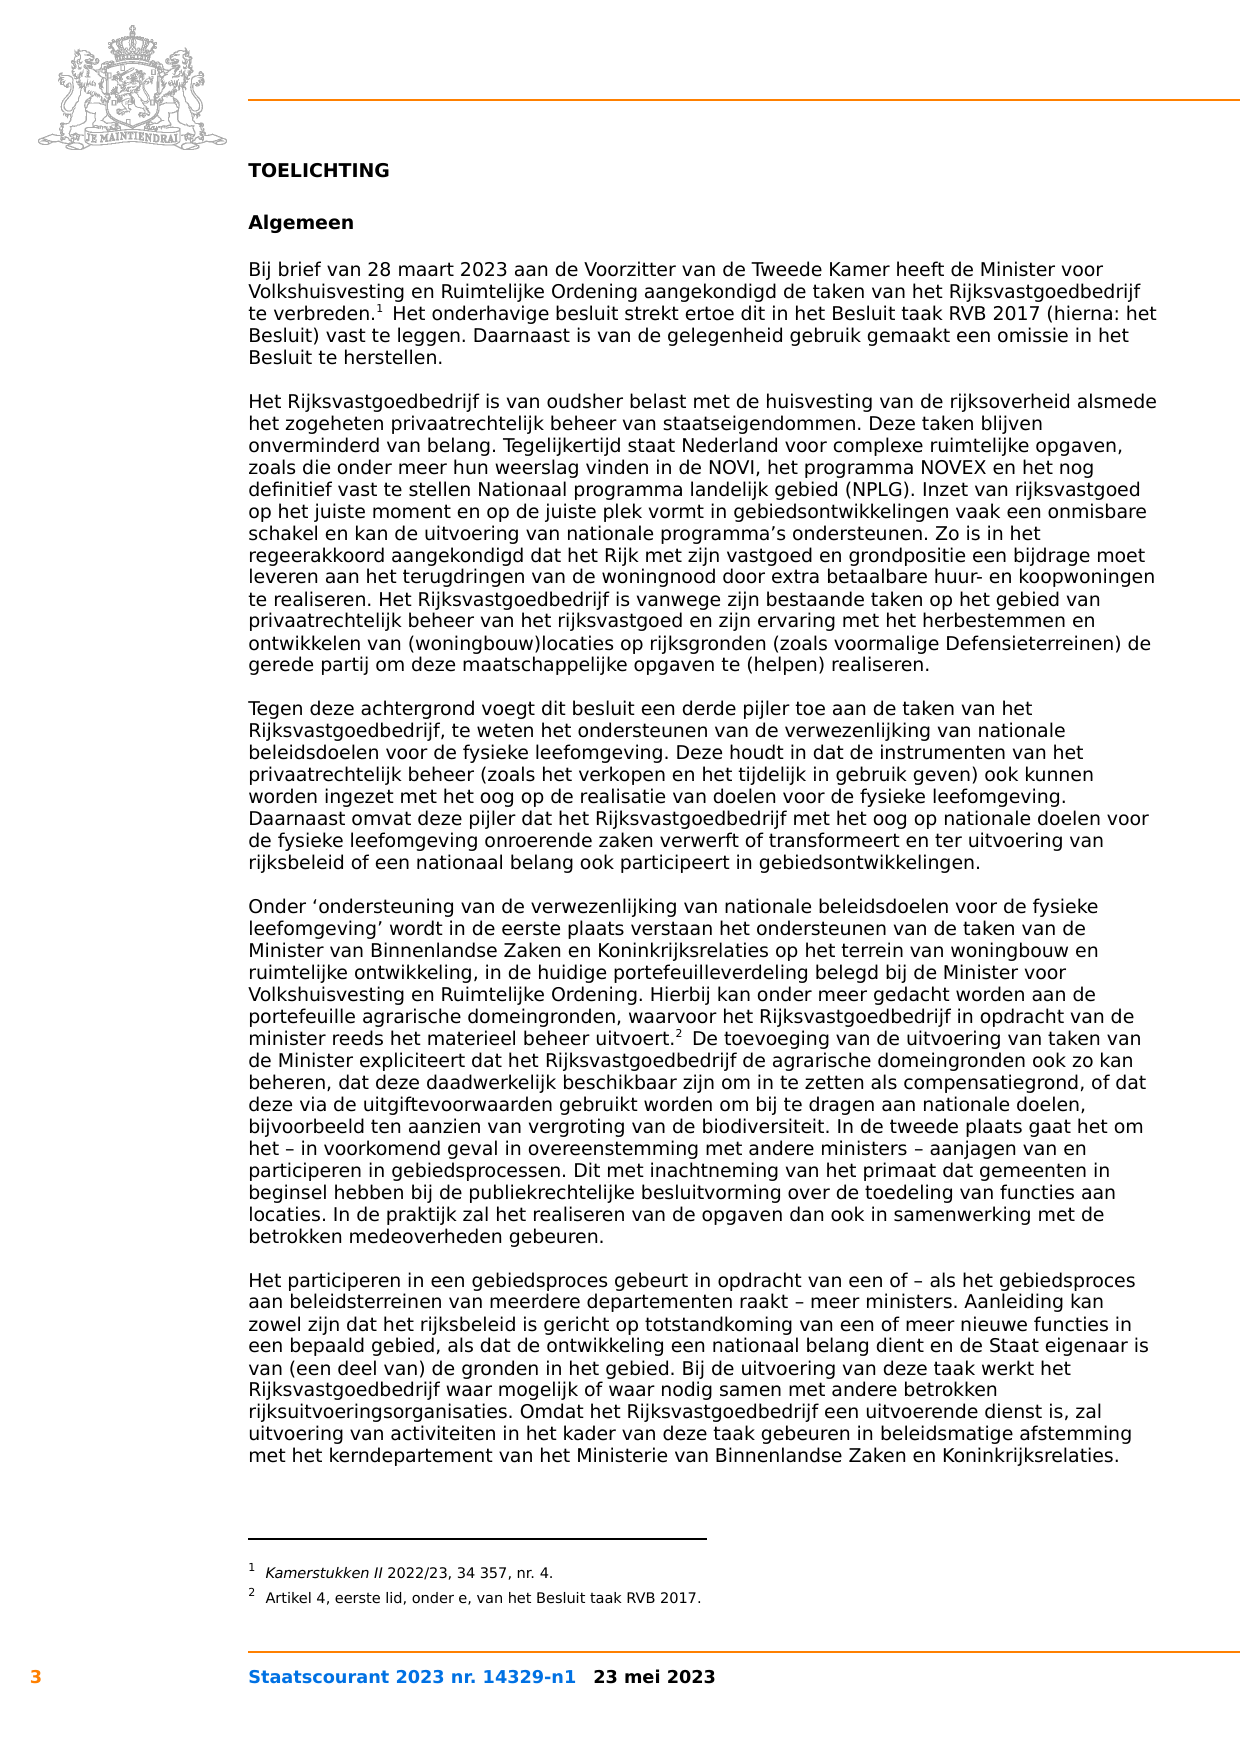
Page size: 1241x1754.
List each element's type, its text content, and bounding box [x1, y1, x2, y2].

text Het Rijksvastgoedbedrijf is van oudsher belast met de huisvesting van de rijksoverheid alsmede het zogeheten privaatrechtelijk beheer van staatseigendommen. Deze taken blijven onverminderd van belang. Tegelijkertijd staat Nederland voor complexe ruimtelijke opgaven, zoals die onder meer hun weerslag vinden in de NOVI, het programma NOVEX en het nog definitief vast te stellen Nationaal programma landelijk gebied (NPLG). Inzet van rijksvastgoed op het juiste moment en op de juiste plek vormt in gebiedsontwikkelingen vaak een onmisbare schakel en kan de uitvoering van nationale programma’s ondersteunen. Zo is in het regeerakkoord aangekondigd dat het Rijk met zijn vastgoed en grondpositie een bijdrage moet leveren aan het terugdringen van de woningnood door extra betaalbare huur- en koopwoningen te realiseren. Het Rijksvastgoedbedrijf is vanwege zijn bestaande taken op het gebied van privaatrechtelijk beheer van het rijksvastgoed en zijn ervaring met het herbestemmen en ontwikkelen van (woningbouw)locaties op rijksgronden (zoals voormalige Defensieterreinen) de gerede partij om deze maatschappelijke opgaven te (helpen) realiseren. [248, 391, 1163, 676]
subtitle Algemeen [248, 212, 1163, 234]
text Onder ‘ondersteuning van de verwezenlijking van nationale beleidsdoelen voor de fysieke leefomgeving’ wordt in de eerste plaats verstaan het ondersteunen van de taken van de Minister van Binnenlandse Zaken en Koninkrijksrelaties op het terrein van woningbouw en ruimtelijke ontwikkeling, in de huidige portefeuilleverdeling belegd bij de Minister voor Volkshuisvesting en Ruimtelijke Ordening. Hierbij kan onder meer gedacht worden aan de portefeuille agrarische domeingronden, waarvoor het Rijksvastgoedbedrijf in opdracht van de minister reeds het materieel beheer uitvoert. De toevoeging van de uitvoering van taken van de Minister expliciteert dat het Rijksvastgoedbedrijf de agrarische domeingronden ook zo kan beheren, dat deze daadwerkelijk beschikbaar zijn om in te zetten als compensatiegrond, of dat deze via de uitgiftevoorwaarden gebruikt worden om bij te dragen aan nationale doelen, bijvoorbeeld ten aanzien van vergroting van de biodiversiteit. In de tweede plaats gaat het om het – in voorkomend geval in overeenstemming met andere ministers – aanjagen van en participeren in gebiedsprocessen. Dit met inachtneming van het primaat dat gemeenten in beginsel hebben bij de publiekrechtelijke besluitvorming over de toedeling van functies aan locaties. In de praktijk zal het realiseren van de opgaven dan ook in samenwerking met de betrokken medeoverheden gebeuren. [248, 896, 1163, 1248]
text Tegen deze achtergrond voegt dit besluit een derde pijler toe aan de taken van het Rijksvastgoedbedrijf, te weten het ondersteunen van de verwezenlijking van nationale beleidsdoelen voor de fysieke leefomgeving. Deze houdt in dat de instrumenten van het privaatrechtelijk beheer (zoals het verkopen en het tijdelijk in gebruik geven) ook kunnen worden ingezet met het oog op de realisatie van doelen voor de fysieke leefomgeving. Daarnaast omvat deze pijler dat het Rijksvastgoedbedrijf met het oog op nationale doelen voor de fysieke leefomgeving onroerende zaken verwerft of transformeert en ter uitvoering van rijksbeleid of een nationaal belang ook participeert in gebiedsontwikkelingen. [248, 698, 1163, 874]
text Het participeren in een gebiedsproces gebeurt in opdracht van een of – als het gebiedsproces aan beleidsterreinen van meerdere departementen raakt – meer ministers. Aanleiding kan zowel zijn dat het rijksbeleid is gericht op totstandkoming van een of meer nieuwe functies in een bepaald gebied, als dat de ontwikkeling een nationaal belang dient en de Staat eigenaar is van (een deel van) de gronden in het gebied. Bij de uitvoering van deze taak werkt het Rijksvastgoedbedrijf waar mogelijk of waar nodig samen met andere betrokken rijksuitvoeringsorganisaties. Omdat het Rijksvastgoedbedrijf een uitvoerende dienst is, zal uitvoering van activiteiten in het kader van deze taak gebeuren in beleidsmatige afstemming met het kerndepartement van het Ministerie van Binnenlandse Zaken en Koninkrijksrelaties. [248, 1269, 1163, 1467]
text Kamerstukken II 2022/23, 34 357, nr. 4. [248, 1561, 1163, 1583]
text Artikel 4, eerste lid, onder e, van het Besluit taak RVB 2017. [248, 1586, 1163, 1608]
text Bij brief van 28 maart 2023 aan de Voorzitter van de Tweede Kamer heeft de Minister voor Volkshuisvesting en Ruimtelijke Ordening aangekondigd de taken van het Rijksvastgoedbedrijf te verbreden. Het onderhavige besluit strekt ertoe dit in het Besluit taak RVB 2017 (hierna: het Besluit) vast te leggen. Daarnaast is van de gelegenheid gebruik gemaakt een omissie in het Besluit te herstellen. [248, 259, 1163, 369]
subtitle TOELICHTING [248, 160, 1163, 182]
picture [38, 25, 227, 150]
